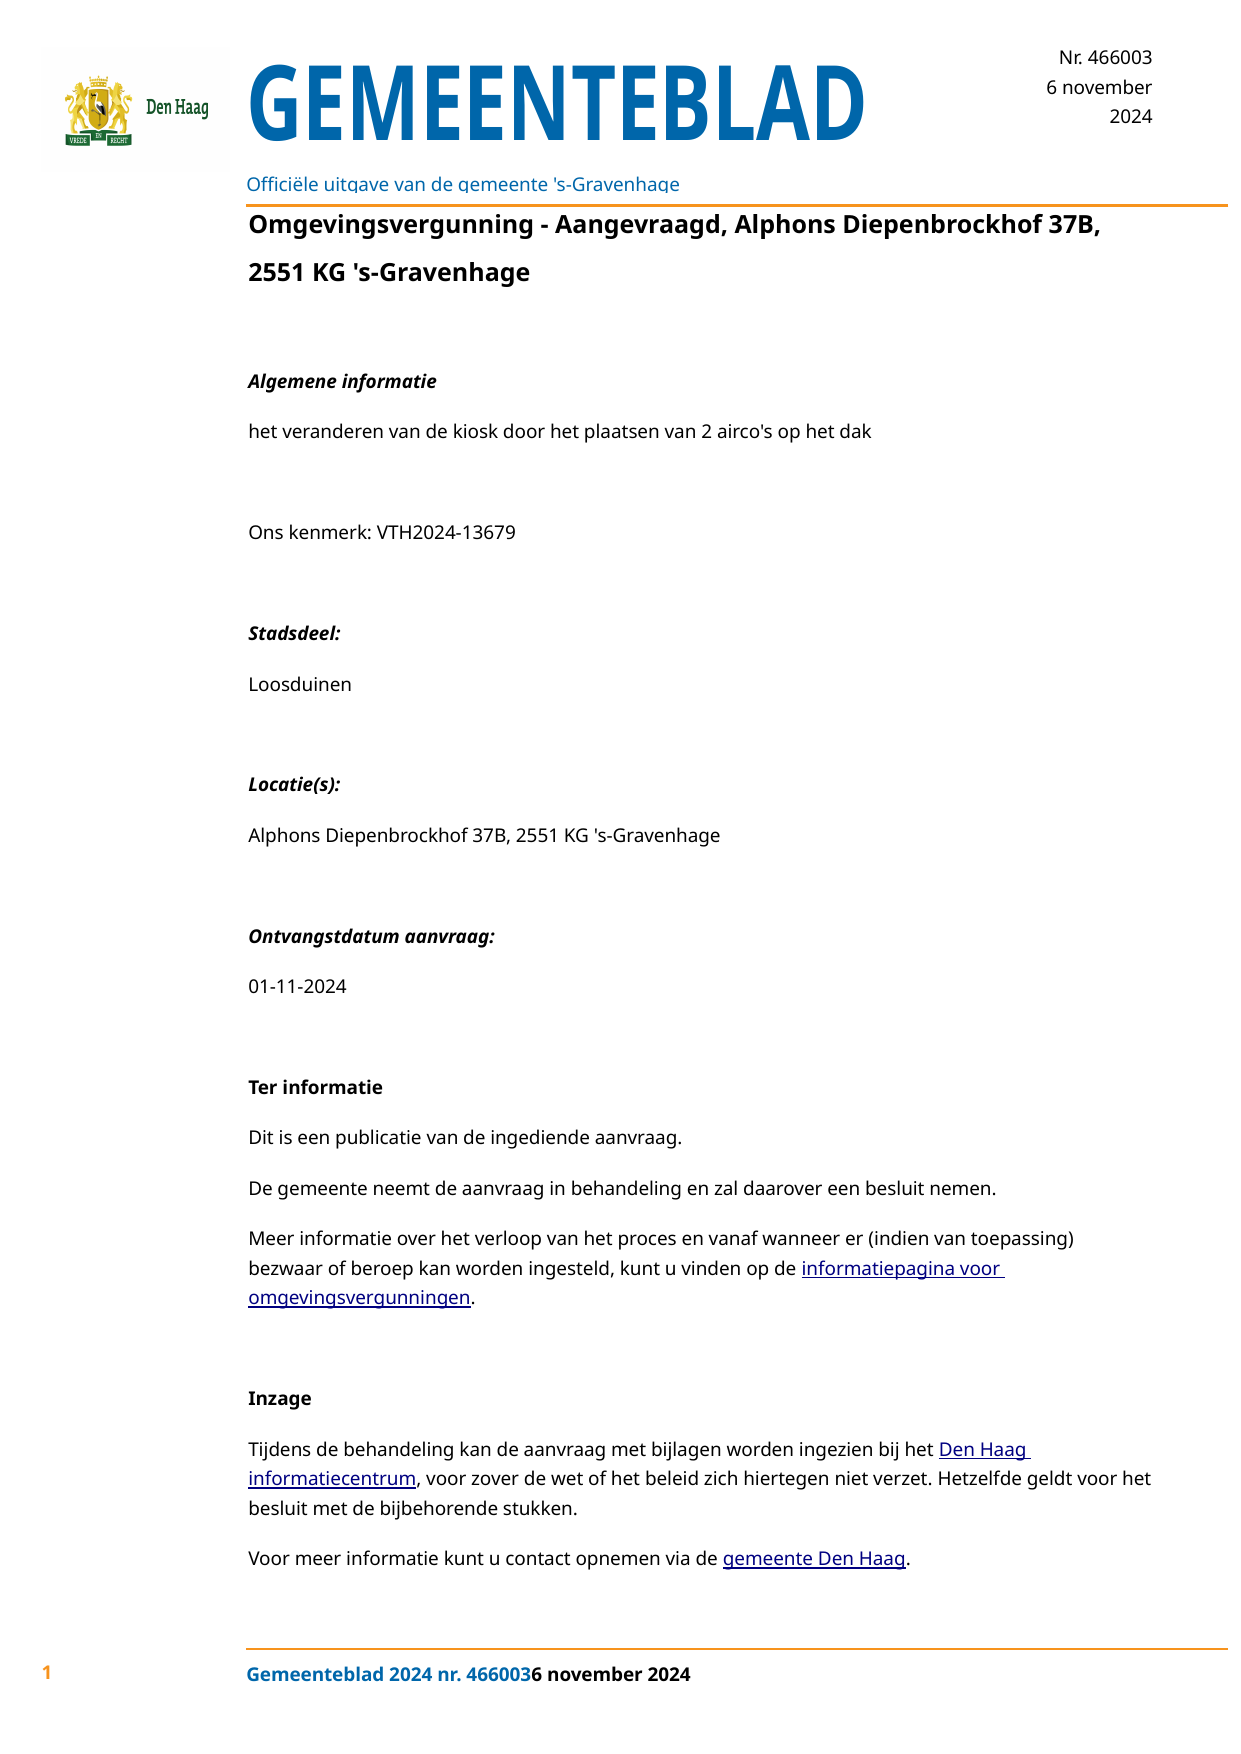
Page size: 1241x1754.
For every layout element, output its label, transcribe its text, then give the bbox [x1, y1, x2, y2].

text Meer informatie over het verloop van het proces en vanaf wanneer er (indien van toepassing) bezwaar of beroep kan worden ingesteld, kunt u vinden op de informatiepagina voor omgevingsvergunningen. [248, 1225, 1152, 1310]
picture [41, 47, 231, 172]
text het veranderen van de kiosk door het plaatsen van 2 airco's op het dak [248, 419, 1152, 444]
text Stadsdeel: [248, 620, 1152, 646]
text Ons kenmerk: VTH2024-13679 [248, 519, 1152, 545]
text Locatie(s): [248, 772, 1152, 797]
text Alphons Diepenbrockhof 37B, 2551 KG 's-Gravenhage [248, 822, 1152, 848]
text Ter informatie [248, 1074, 1152, 1100]
text Voor meer informatie kunt u contact opnemen via de gemeente Den Haag. [248, 1545, 1152, 1571]
text De gemeente neemt de aanvraag in behandeling en zal daarover een besluit nemen. [248, 1175, 1152, 1201]
text Loosduinen [248, 671, 1152, 697]
text Ontvangstdatum aanvraag: [248, 923, 1152, 949]
text Dit is een publicatie van de ingediende aanvraag. [248, 1124, 1152, 1150]
text Algemene informatie [248, 368, 1152, 394]
text Inzage [248, 1385, 1152, 1411]
text Tijdens de behandeling kan de aanvraag met bijlagen worden ingezien bij het Den Haag informatiecentrum, voor zover de wet of het beleid zich hiertegen niet verzet. Hetzelfde geldt voor het besluit met de bijbehorende stukken. [248, 1436, 1152, 1521]
text Omgevingsvergunning - Aangevraagd, Alphons Diepenbrockhof 37B, 2551 KG 's-Gravenhage [248, 207, 1152, 288]
text 01-11-2024 [248, 973, 1152, 999]
